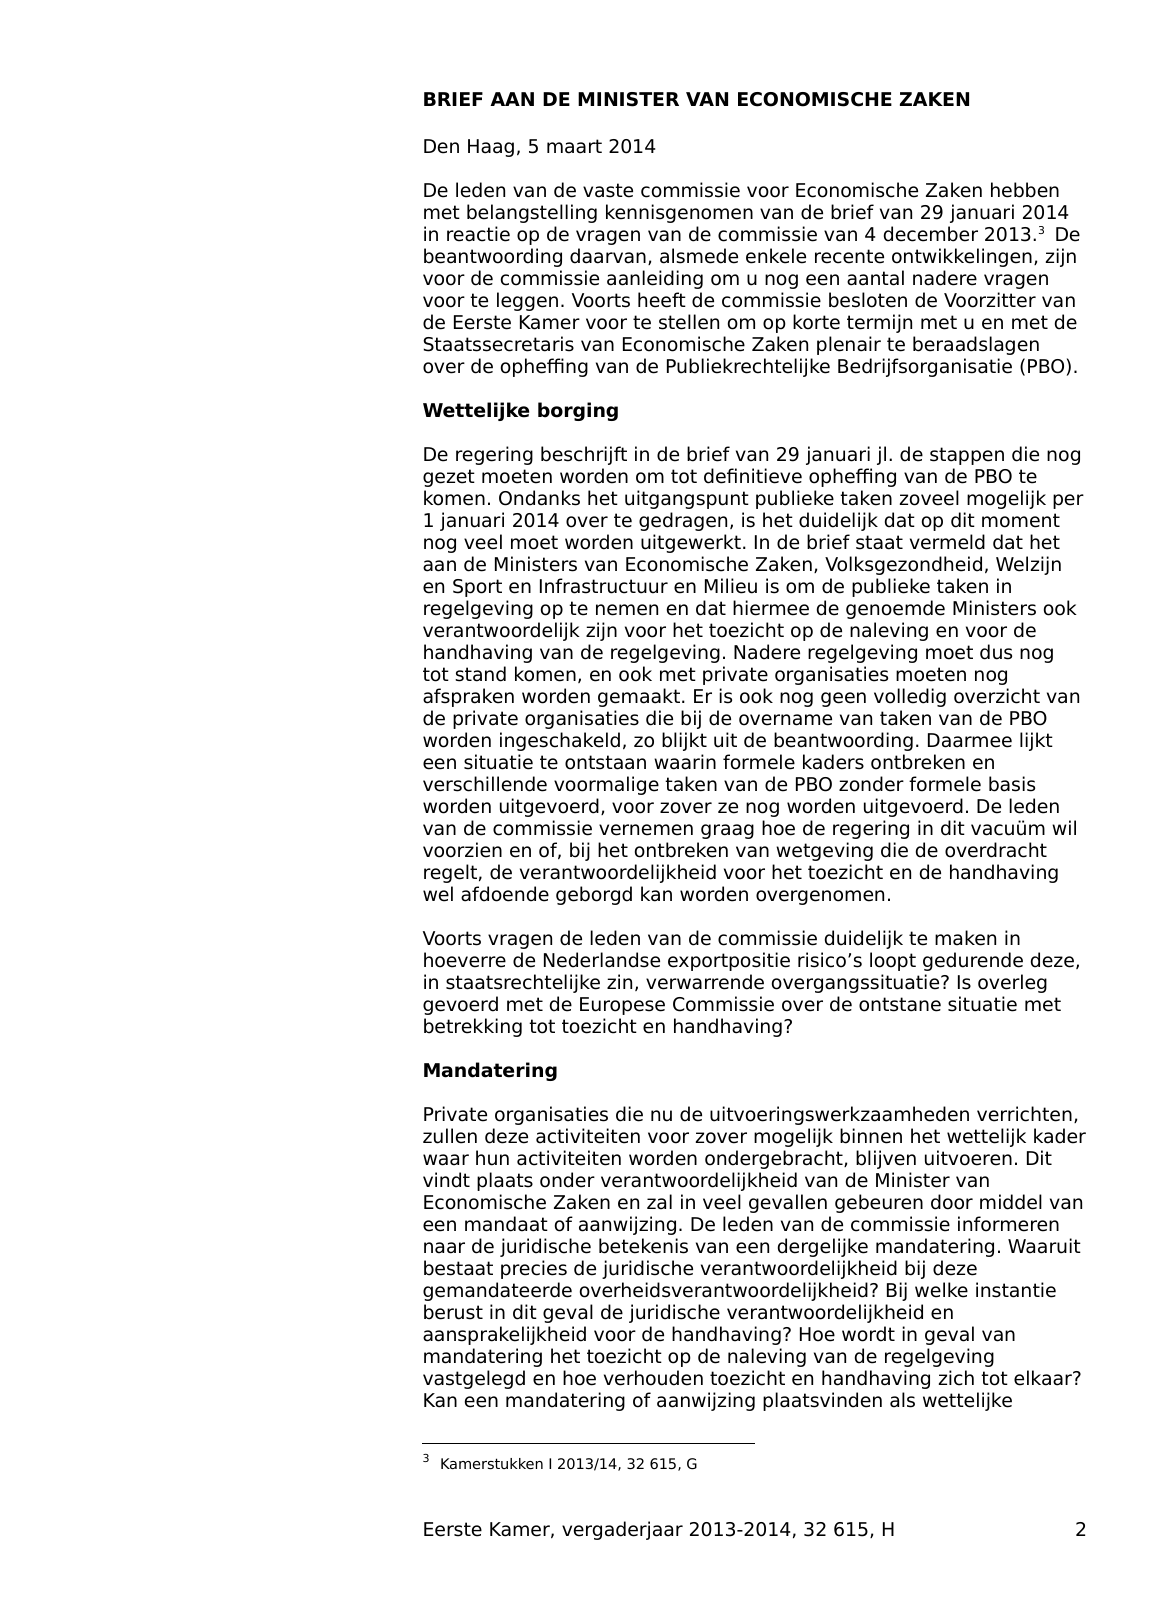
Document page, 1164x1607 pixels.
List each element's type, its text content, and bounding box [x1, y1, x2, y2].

subtitle Mandatering [422, 1060, 1087, 1082]
text De regering beschrijft in de brief van 29 januari jl. de stappen die nog gezet moeten worden om tot definitieve opheffing van de PBO te komen. Ondanks het uitgangspunt publieke taken zoveel mogelijk per 1 januari 2014 over te gedragen, is het duidelijk dat op dit moment nog veel moet worden uitgewerkt. In de brief staat vermeld dat het aan de Ministers van Economische Zaken, Volksgezondheid, Welzijn en Sport en Infrastructuur en Milieu is om de publieke taken in regelgeving op te nemen en dat hiermee de genoemde Ministers ook verantwoordelijk zijn voor het toezicht op de naleving en voor de handhaving van de regelgeving. Nadere regelgeving moet dus nog tot stand komen, en ook met private organisaties moeten nog afspraken worden gemaakt. Er is ook nog geen volledig overzicht van de private organisaties die bij de overname van taken van de PBO worden ingeschakeld, zo blijkt uit de beantwoording. Daarmee lijkt een situatie te ontstaan waarin formele kaders ontbreken en verschillende voormalige taken van de PBO zonder formele basis worden uitgevoerd, voor zover ze nog worden uitgevoerd. De leden van de commissie vernemen graag hoe de regering in dit vacuüm wil voorzien en of, bij het ontbreken van wetgeving die de overdracht regelt, de verantwoordelijkheid voor het toezicht en de handhaving wel afdoende geborgd kan worden overgenomen. [422, 444, 1087, 906]
text Den Haag, 5 maart 2014 [422, 136, 1087, 158]
subtitle BRIEF AAN DE MINISTER VAN ECONOMISCHE ZAKEN [422, 89, 1087, 111]
subtitle Wettelijke borging [422, 400, 1087, 422]
text Voorts vragen de leden van de commissie duidelijk te maken in hoeverre de Nederlandse exportpositie risico’s loopt gedurende deze, in staatsrechtelijke zin, verwarrende overgangssituatie? Is overleg gevoerd met de Europese Commissie over de ontstane situatie met betrekking tot toezicht en handhaving? [422, 928, 1087, 1038]
text Kamerstukken I 2013/14, 32 615, G [422, 1452, 1087, 1474]
text De leden van de vaste commissie voor Economische Zaken hebben met belangstelling kennisgenomen van de brief van 29 januari 2014 in reactie op de vragen van de commissie van 4 december 2013. De beantwoording daarvan, alsmede enkele recente ontwikkelingen, zijn voor de commissie aanleiding om u nog een aantal nadere vragen voor te leggen. Voorts heeft de commissie besloten de Voorzitter van de Eerste Kamer voor te stellen om op korte termijn met u en met de Staatssecretaris van Economische Zaken plenair te beraadslagen over de opheffing van de Publiekrechtelijke Bedrijfsorganisatie (PBO). [422, 180, 1087, 378]
text Private organisaties die nu de uitvoeringswerkzaamheden verrichten, zullen deze activiteiten voor zover mogelijk binnen het wettelijk kader waar hun activiteiten worden ondergebracht, blijven uitvoeren. Dit vindt plaats onder verantwoordelijkheid van de Minister van Economische Zaken en zal in veel gevallen gebeuren door middel van een mandaat of aanwijzing. De leden van de commissie informeren naar de juridische betekenis van een dergelijke mandatering. Waaruit bestaat precies de juridische verantwoordelijkheid bij deze gemandateerde overheidsverantwoordelijkheid? Bij welke instantie berust in dit geval de juridische verantwoordelijkheid en aansprakelijkheid voor de handhaving? Hoe wordt in geval van mandatering het toezicht op de naleving van de regelgeving vastgelegd en hoe verhouden toezicht en handhaving zich tot elkaar? Kan een mandatering of aanwijzing plaatsvinden als wettelijke [422, 1104, 1087, 1412]
